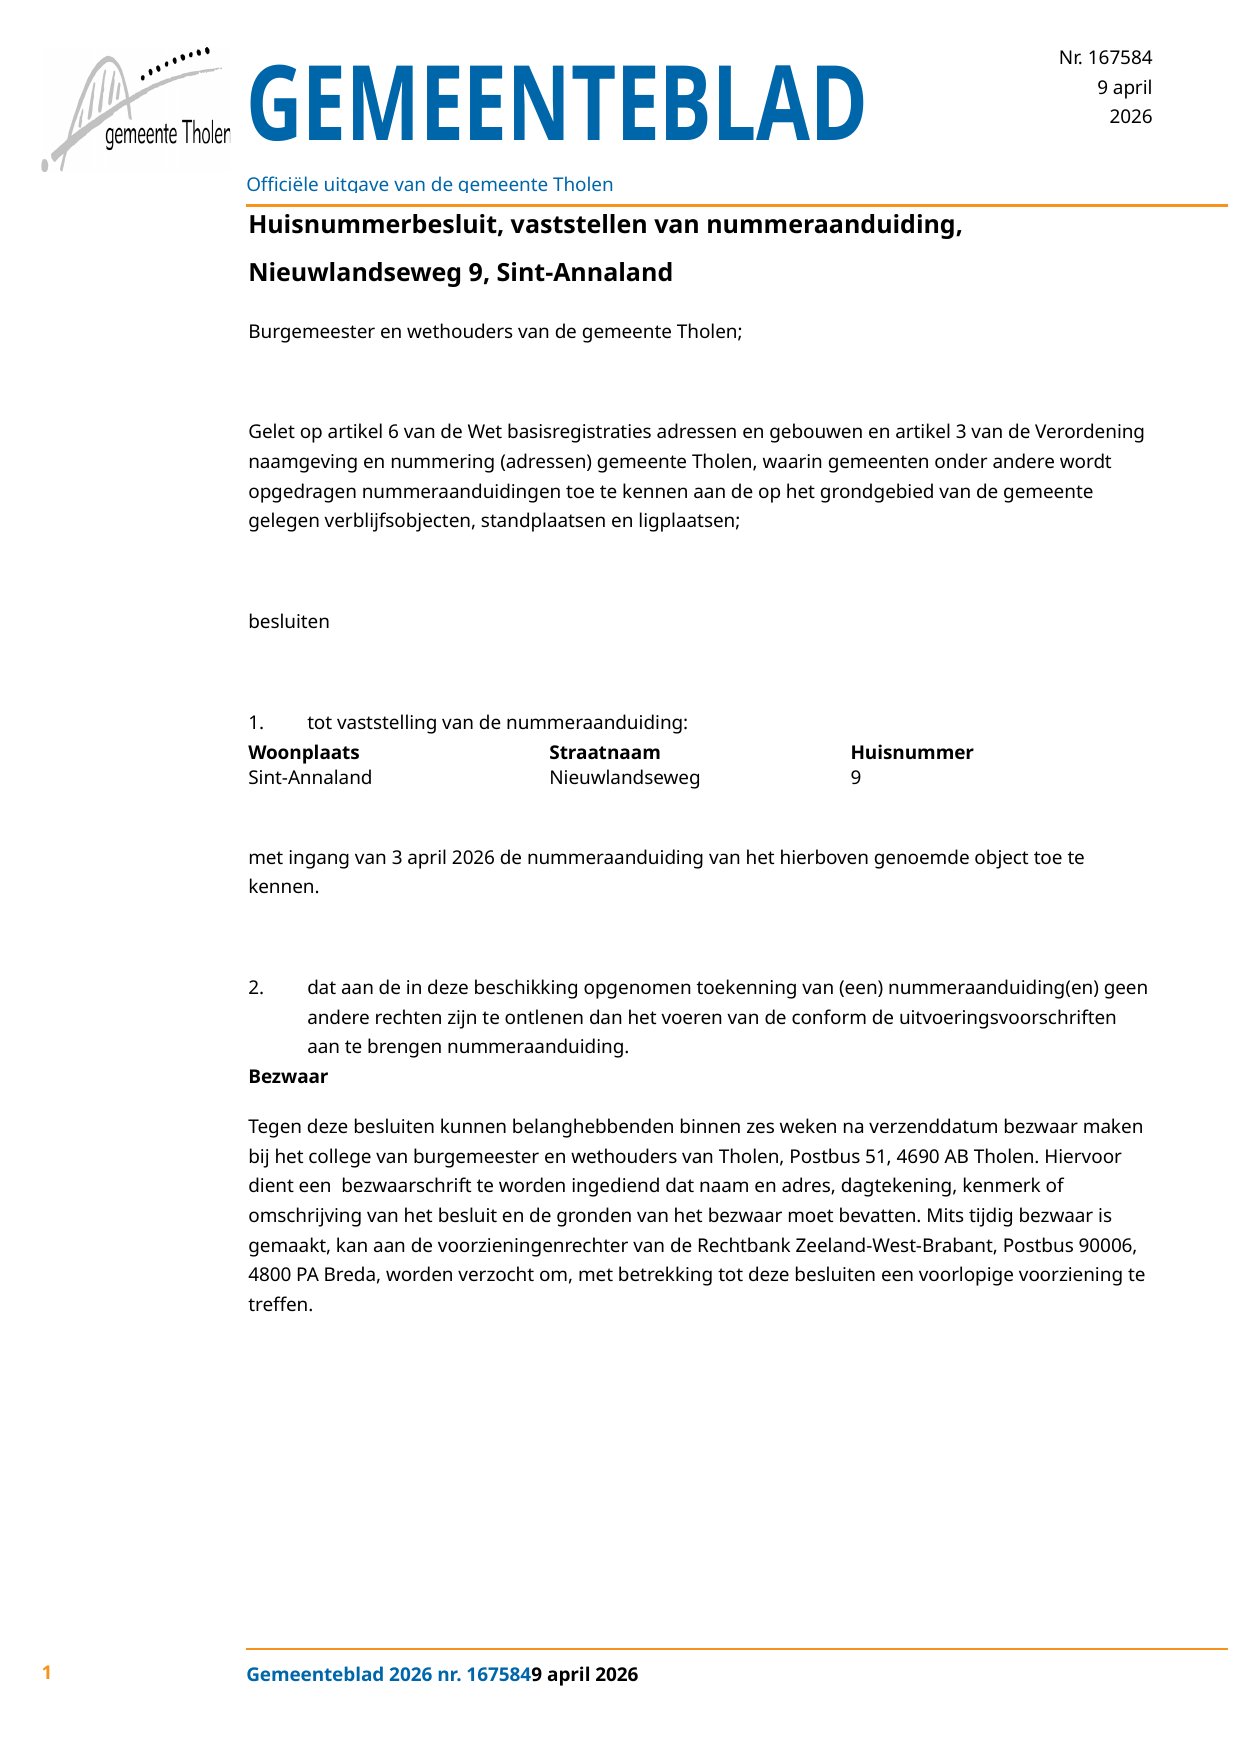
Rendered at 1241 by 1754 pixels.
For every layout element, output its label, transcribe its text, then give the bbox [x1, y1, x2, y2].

text Huisnummerbesluit, vaststellen van nummeraanduiding, Nieuwlandseweg 9, Sint-Annaland [248, 207, 1152, 288]
text besluiten [248, 608, 1152, 634]
table_cell Nieuwlandseweg [549, 765, 850, 790]
table_header Straatnaam [549, 739, 850, 764]
table_cell Sint-Annaland [248, 765, 549, 790]
table_header Huisnummer [850, 739, 1152, 764]
text Tegen deze besluiten kunnen belanghebbenden binnen zes weken na verzenddatum bezwaar maken bij het college van burgemeester en wethouders van Tholen, Postbus 51, 4690 AB Tholen. Hiervoor dient een bezwaarschrift te worden ingediend dat naam en adres, dagtekening, kenmerk of omschrijving van het besluit en de gronden van het bezwaar moet bevatten. Mits tijdig bezwaar is gemaakt, kan aan de voorzieningenrechter van de Rechtbank Zeeland-West-Brabant, Postbus 90006, 4800 PA Breda, worden verzocht om, met betrekking tot deze besluiten een voorlopige voorziening te treffen. [248, 1113, 1152, 1317]
list dat aan de in deze beschikking opgenomen toekenning van (een) nummeraanduiding(en) geen andere rechten zijn te ontlenen dan het voeren van de conform de uitvoeringsvoorschriften aan te brengen nummeraanduiding. [248, 974, 1152, 1059]
list tot vaststelling van de nummeraanduiding: [248, 709, 1152, 735]
text Bezwaar [248, 1063, 1152, 1089]
text Burgemeester en wethouders van de gemeente Tholen; [248, 318, 1152, 344]
text met ingang van 3 april 2026 de nummeraanduiding van het hierboven genoemde object toe te kennen. [248, 844, 1152, 899]
picture [41, 47, 231, 172]
table_cell 9 [850, 765, 1152, 790]
text Gelet op artikel 6 van de Wet basisregistraties adressen en gebouwen en artikel 3 van de Verordening naamgeving en nummering (adressen) gemeente Tholen, waarin gemeenten onder andere wordt opgedragen nummeraanduidingen toe te kennen aan de op het grondgebied van de gemeente gelegen verblijfsobjecten, standplaatsen en ligplaatsen; [248, 419, 1152, 533]
table_header Woonplaats [248, 739, 549, 764]
